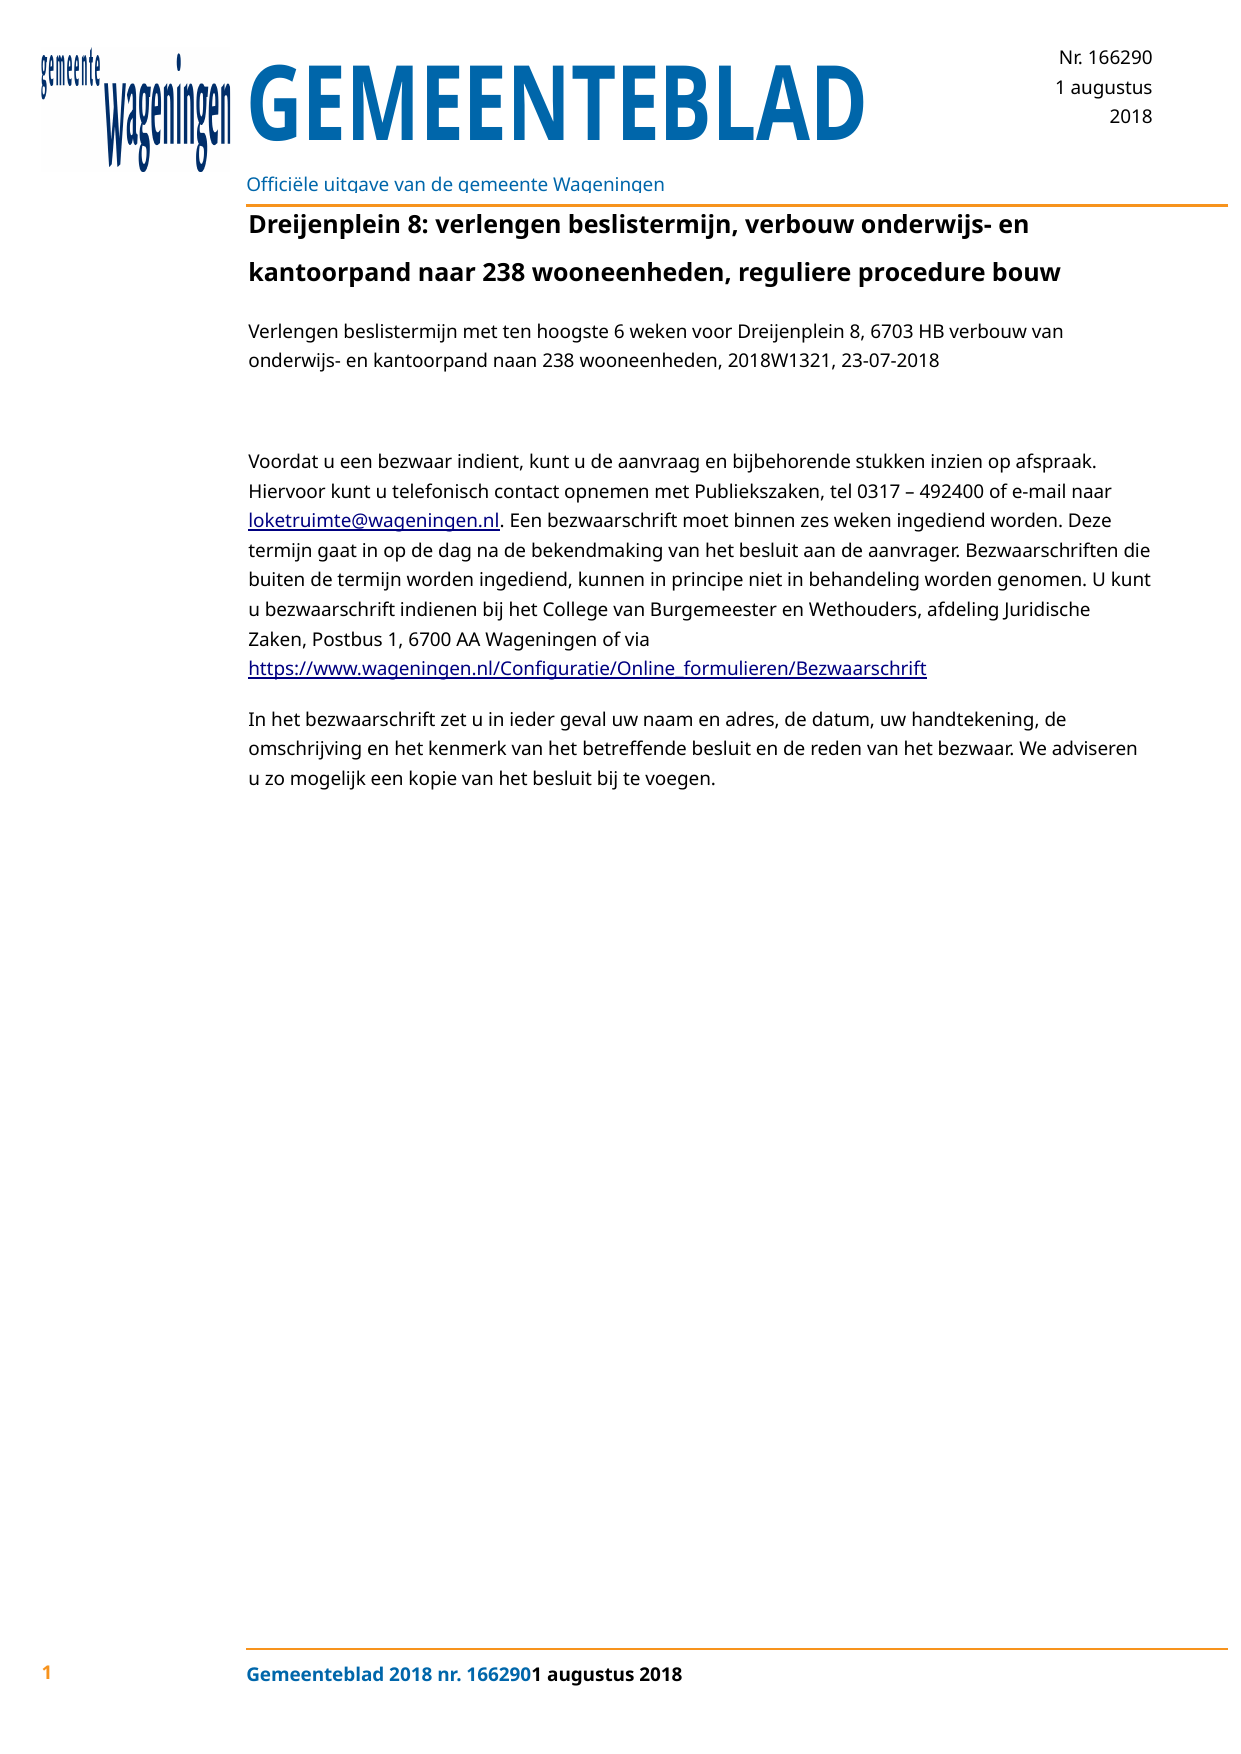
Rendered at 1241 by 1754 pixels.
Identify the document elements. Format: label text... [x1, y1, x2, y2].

picture [41, 47, 231, 172]
text Voordat u een bezwaar indient, kunt u de aanvraag en bijbehorende stukken inzien op afspraak. Hiervoor kunt u telefonisch contact opnemen met Publiekszaken, tel 0317 – 492400 of e-mail naar loketruimte@wageningen.nl. Een bezwaarschrift moet binnen zes weken ingediend worden. Deze termijn gaat in op de dag na de bekendmaking van het besluit aan de aanvrager. Bezwaarschriften die buiten de termijn worden ingediend, kunnen in principe niet in behandeling worden genomen. U kunt u bezwaarschrift indienen bij het College van Burgemeester en Wethouders, afdeling Juridische Zaken, Postbus 1, 6700 AA Wageningen of via https://www.wageningen.nl/Configuratie/Online_formulieren/Bezwaarschrift [248, 448, 1152, 681]
text In het bezwaarschrift zet u in ieder geval uw naam en adres, de datum, uw handtekening, de omschrijving en het kenmerk van het betreffende besluit en de reden van het bezwaar. We adviseren u zo mogelijk een kopie van het besluit bij te voegen. [248, 706, 1152, 791]
text Verlengen beslistermijn met ten hoogste 6 weken voor Dreijenplein 8, 6703 HB verbouw van onderwijs- en kantoorpand naan 238 wooneenheden, 2018W1321, 23-07-2018 [248, 318, 1152, 373]
text Dreijenplein 8: verlengen beslistermijn, verbouw onderwijs- en kantoorpand naar 238 wooneenheden, reguliere procedure bouw [248, 207, 1152, 288]
